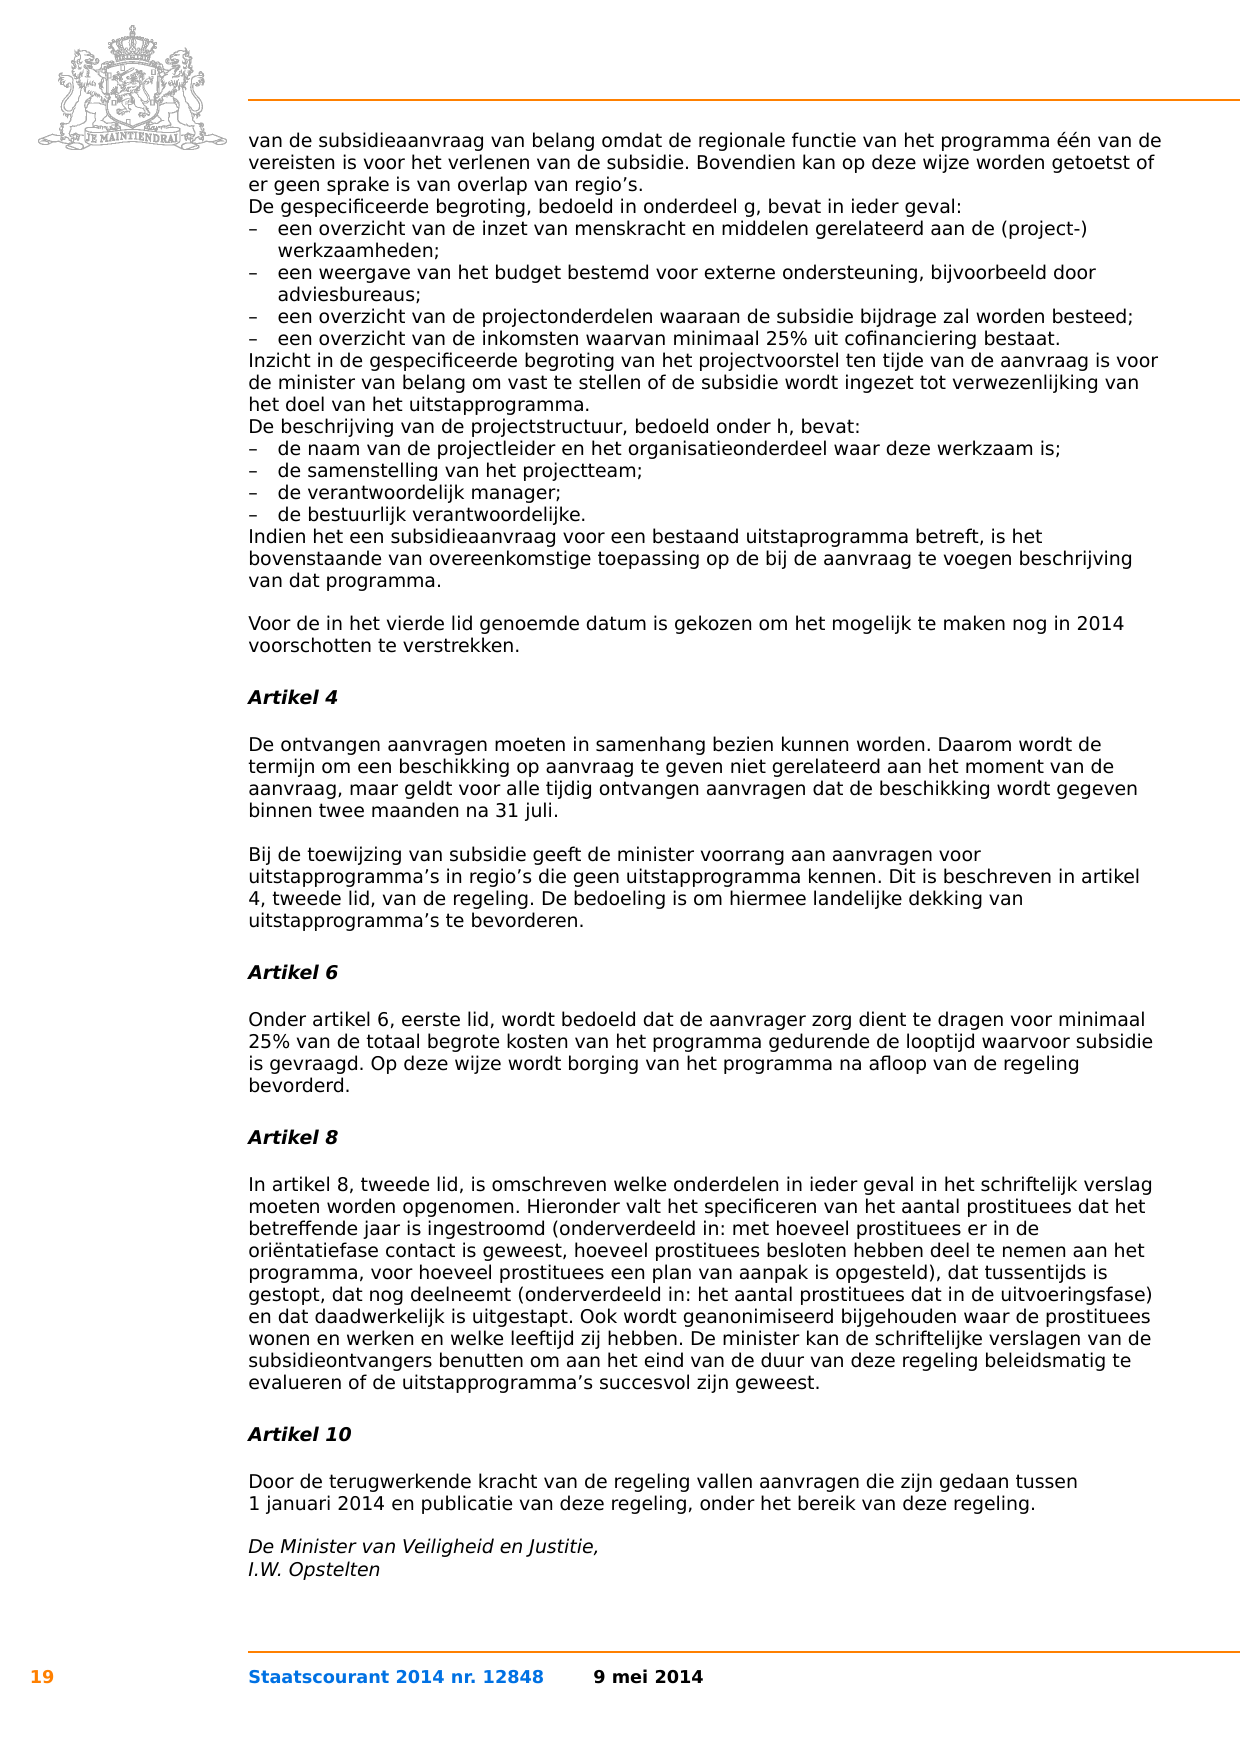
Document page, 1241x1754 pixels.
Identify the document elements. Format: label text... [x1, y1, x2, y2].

text van de subsidieaanvraag van belang omdat de regionale functie van het programma één van de vereisten is voor het verlenen van de subsidie. Bovendien kan op deze wijze worden getoetst of er geen sprake is van overlap van regio’s. [248, 130, 1163, 196]
text – de bestuurlijk verantwoordelijke. [248, 503, 1163, 526]
subtitle Artikel 6 [248, 962, 1163, 984]
text De gespecificeerde begroting, bedoeld in onderdeel g, bevat in ieder geval: [248, 196, 1163, 218]
subtitle Artikel 4 [248, 687, 1163, 709]
text De Minister van Veiligheid en Justitie, I.W. Opstelten [248, 1536, 1163, 1580]
text – de verantwoordelijk manager; [248, 482, 1163, 503]
text Indien het een subsidieaanvraag voor een bestaand uitstaprogramma betreft, is het bovenstaande van overeenkomstige toepassing op de bij de aanvraag te voegen beschrijving van dat programma. [248, 526, 1163, 591]
text – de samenstelling van het projectteam; [248, 459, 1163, 482]
subtitle Artikel 8 [248, 1127, 1163, 1149]
picture [38, 25, 227, 150]
text Bij de toewijzing van subsidie geeft de minister voorrang aan aanvragen voor uitstapprogramma’s in regio’s die geen uitstapprogramma kennen. Dit is beschreven in artikel 4, tweede lid, van de regeling. De bedoeling is om hiermee landelijke dekking van uitstapprogramma’s te bevorderen. [248, 844, 1163, 932]
text Door de terugwerkende kracht van de regeling vallen aanvragen die zijn gedaan tussen 1 januari 2014 en publicatie van deze regeling, onder het bereik van deze regeling. [248, 1471, 1163, 1514]
text – een overzicht van de inzet van menskracht en middelen gerelateerd aan de (project-) werkzaamheden; [248, 218, 1163, 262]
text – een weergave van het budget bestemd voor externe ondersteuning, bijvoorbeeld door adviesbureaus; [248, 262, 1163, 306]
text Inzicht in de gespecificeerde begroting van het projectvoorstel ten tijde van de aanvraag is voor de minister van belang om vast te stellen of de subsidie wordt ingezet tot verwezenlijking van het doel van het uitstapprogramma. [248, 350, 1163, 416]
text Voor de in het vierde lid genoemde datum is gekozen om het mogelijk te maken nog in 2014 voorschotten te verstrekken. [248, 613, 1163, 657]
text Onder artikel 6, eerste lid, wordt bedoeld dat de aanvrager zorg dient te dragen voor minimaal 25% van de totaal begrote kosten van het programma gedurende de looptijd waarvoor subsidie is gevraagd. Op deze wijze wordt borging van het programma na afloop van de regeling bevorderd. [248, 1009, 1163, 1097]
subtitle Artikel 10 [248, 1424, 1163, 1446]
text In artikel 8, tweede lid, is omschreven welke onderdelen in ieder geval in het schriftelijk verslag moeten worden opgenomen. Hieronder valt het specificeren van het aantal prostituees dat het betreffende jaar is ingestroomd (onderverdeeld in: met hoeveel prostituees er in de oriëntatiefase contact is geweest, hoeveel prostituees besloten hebben deel te nemen aan het programma, voor hoeveel prostituees een plan van aanpak is opgesteld), dat tussentijds is gestopt, dat nog deelneemt (onderverdeeld in: het aantal prostituees dat in de uitvoeringsfase) en dat daadwerkelijk is uitgestapt. Ook wordt geanonimiseerd bijgehouden waar de prostituees wonen en werken en welke leeftijd zij hebben. De minister kan de schriftelijke verslagen van de subsidieontvangers benutten om aan het eind van de duur van deze regeling beleidsmatig te evalueren of de uitstapprogramma’s succesvol zijn geweest. [248, 1174, 1163, 1394]
text – een overzicht van de projectonderdelen waaraan de subsidie bijdrage zal worden besteed; [248, 306, 1163, 328]
text De ontvangen aanvragen moeten in samenhang bezien kunnen worden. Daarom wordt de termijn om een beschikking op aanvraag te geven niet gerelateerd aan het moment van de aanvraag, maar geldt voor alle tijdig ontvangen aanvragen dat de beschikking wordt gegeven binnen twee maanden na 31 juli. [248, 734, 1163, 822]
text – een overzicht van de inkomsten waarvan minimaal 25% uit cofinanciering bestaat. [248, 328, 1163, 350]
text De beschrijving van de projectstructuur, bedoeld onder h, bevat: [248, 416, 1163, 438]
text – de naam van de projectleider en het organisatieonderdeel waar deze werkzaam is; [248, 438, 1163, 459]
